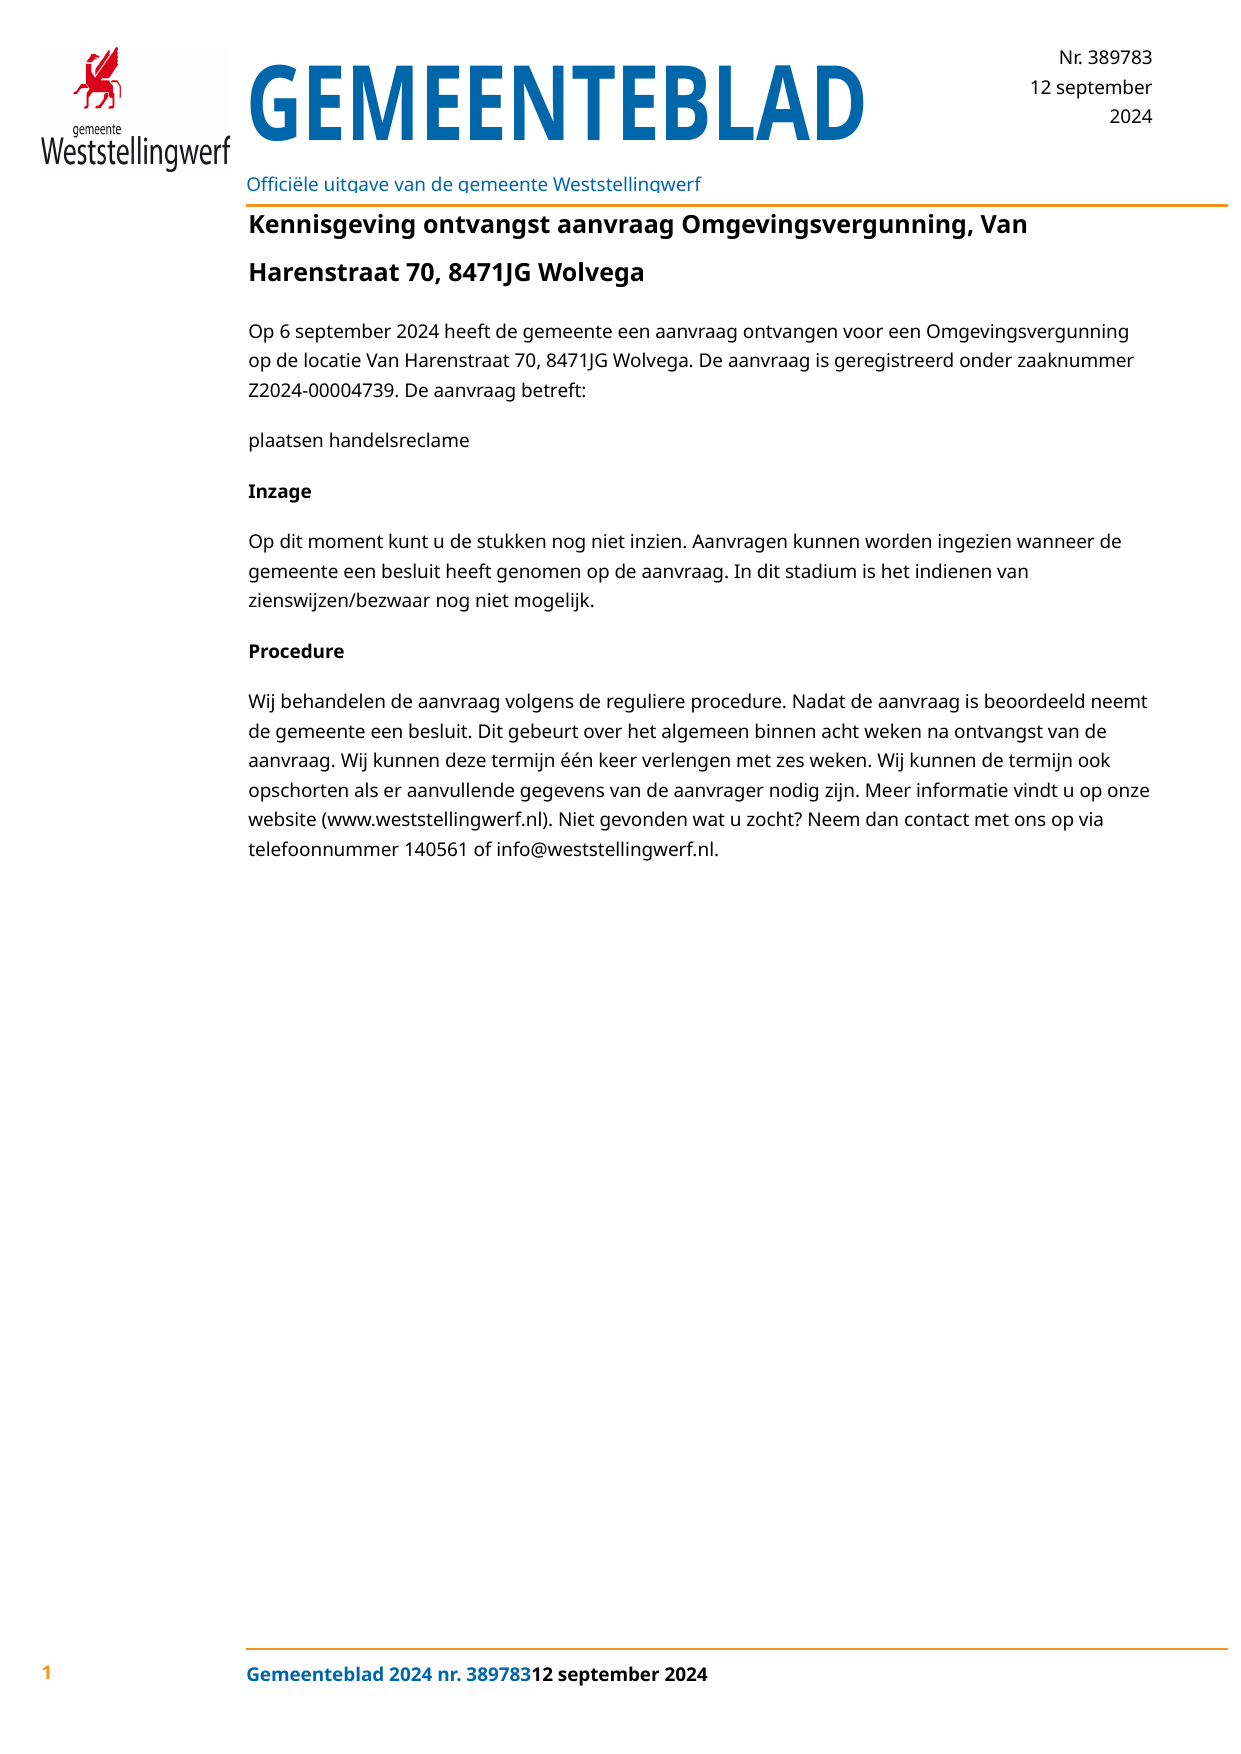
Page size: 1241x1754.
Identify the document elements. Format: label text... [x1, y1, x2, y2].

text Wij behandelen de aanvraag volgens de reguliere procedure. Nadat de aanvraag is beoordeeld neemt de gemeente een besluit. Dit gebeurt over het algemeen binnen acht weken na ontvangst van de aanvraag. Wij kunnen deze termijn één keer verlengen met zes weken. Wij kunnen de termijn ook opschorten als er aanvullende gegevens van de aanvrager nodig zijn. Meer informatie vindt u op onze website (www.weststellingwerf.nl). Niet gevonden wat u zocht? Neem dan contact met ons op via telefoonnummer 140561 of info@weststellingwerf.nl. [248, 688, 1152, 862]
picture [41, 47, 231, 172]
text Kennisgeving ontvangst aanvraag Omgevingsvergunning, Van Harenstraat 70, 8471JG Wolvega [248, 207, 1152, 288]
text Procedure [248, 638, 1152, 664]
text Op 6 september 2024 heeft de gemeente een aanvraag ontvangen voor een Omgevingsvergunning op de locatie Van Harenstraat 70, 8471JG Wolvega. De aanvraag is geregistreerd onder zaaknummer Z2024-00004739. De aanvraag betreft: [248, 318, 1152, 403]
text plaatsen handelsreclame [248, 427, 1152, 453]
text Op dit moment kunt u de stukken nog niet inzien. Aanvragen kunnen worden ingezien wanneer de gemeente een besluit heeft genomen op de aanvraag. In dit stadium is het indienen van zienswijzen/bezwaar nog niet mogelijk. [248, 528, 1152, 613]
text Inzage [248, 478, 1152, 504]
